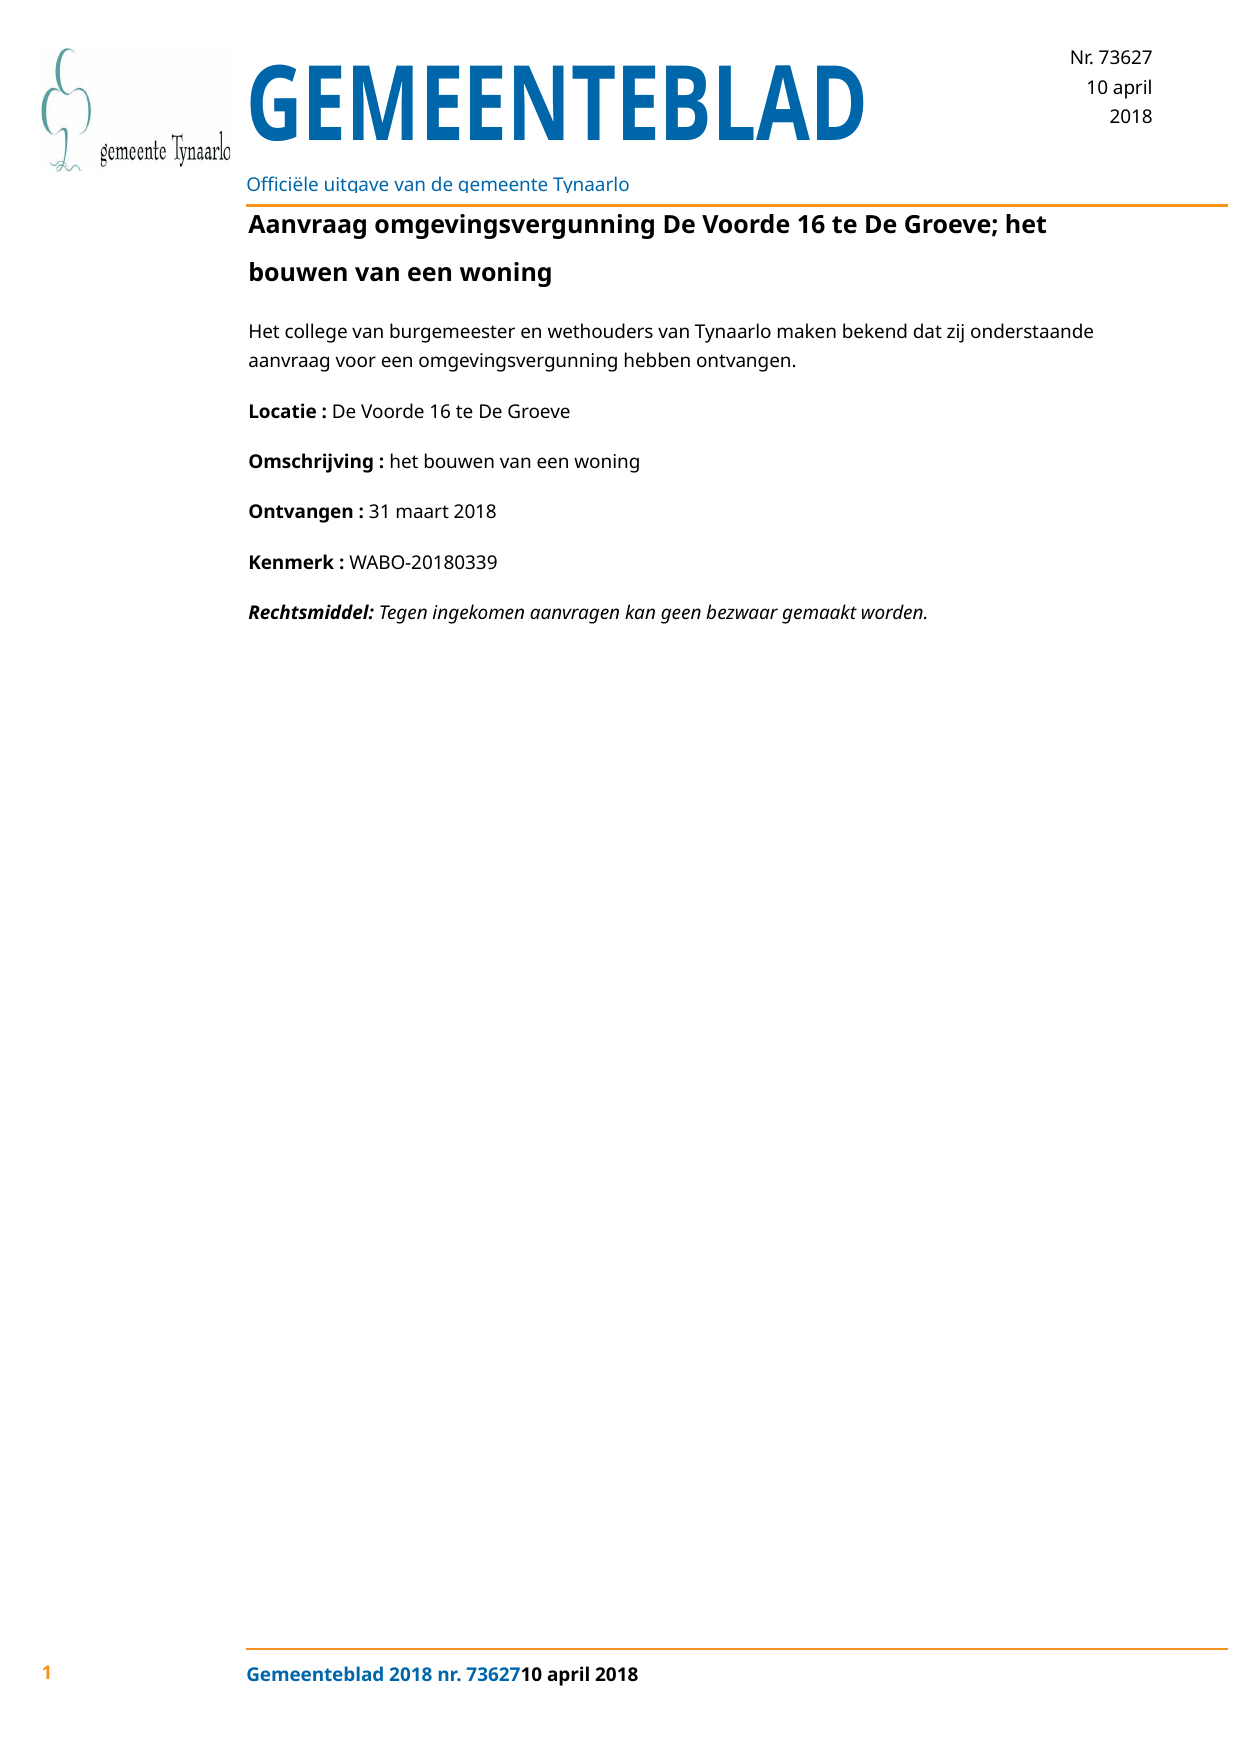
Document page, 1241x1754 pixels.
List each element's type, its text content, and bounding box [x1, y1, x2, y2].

text Het college van burgemeester en wethouders van Tynaarlo maken bekend dat zij onderstaande aanvraag voor een omgevingsvergunning hebben ontvangen. [248, 318, 1152, 373]
text Omschrijving : het bouwen van een woning [248, 448, 1152, 474]
picture [41, 47, 231, 172]
text Kenmerk : WABO-20180339 [248, 549, 1152, 575]
text Locatie : De Voorde 16 te De Groeve [248, 398, 1152, 424]
text Ontvangen : 31 maart 2018 [248, 499, 1152, 524]
text Aanvraag omgevingsvergunning De Voorde 16 te De Groeve; het bouwen van een woning [248, 207, 1152, 288]
text Rechtsmiddel: Tegen ingekomen aanvragen kan geen bezwaar gemaakt worden. [248, 599, 1152, 625]
